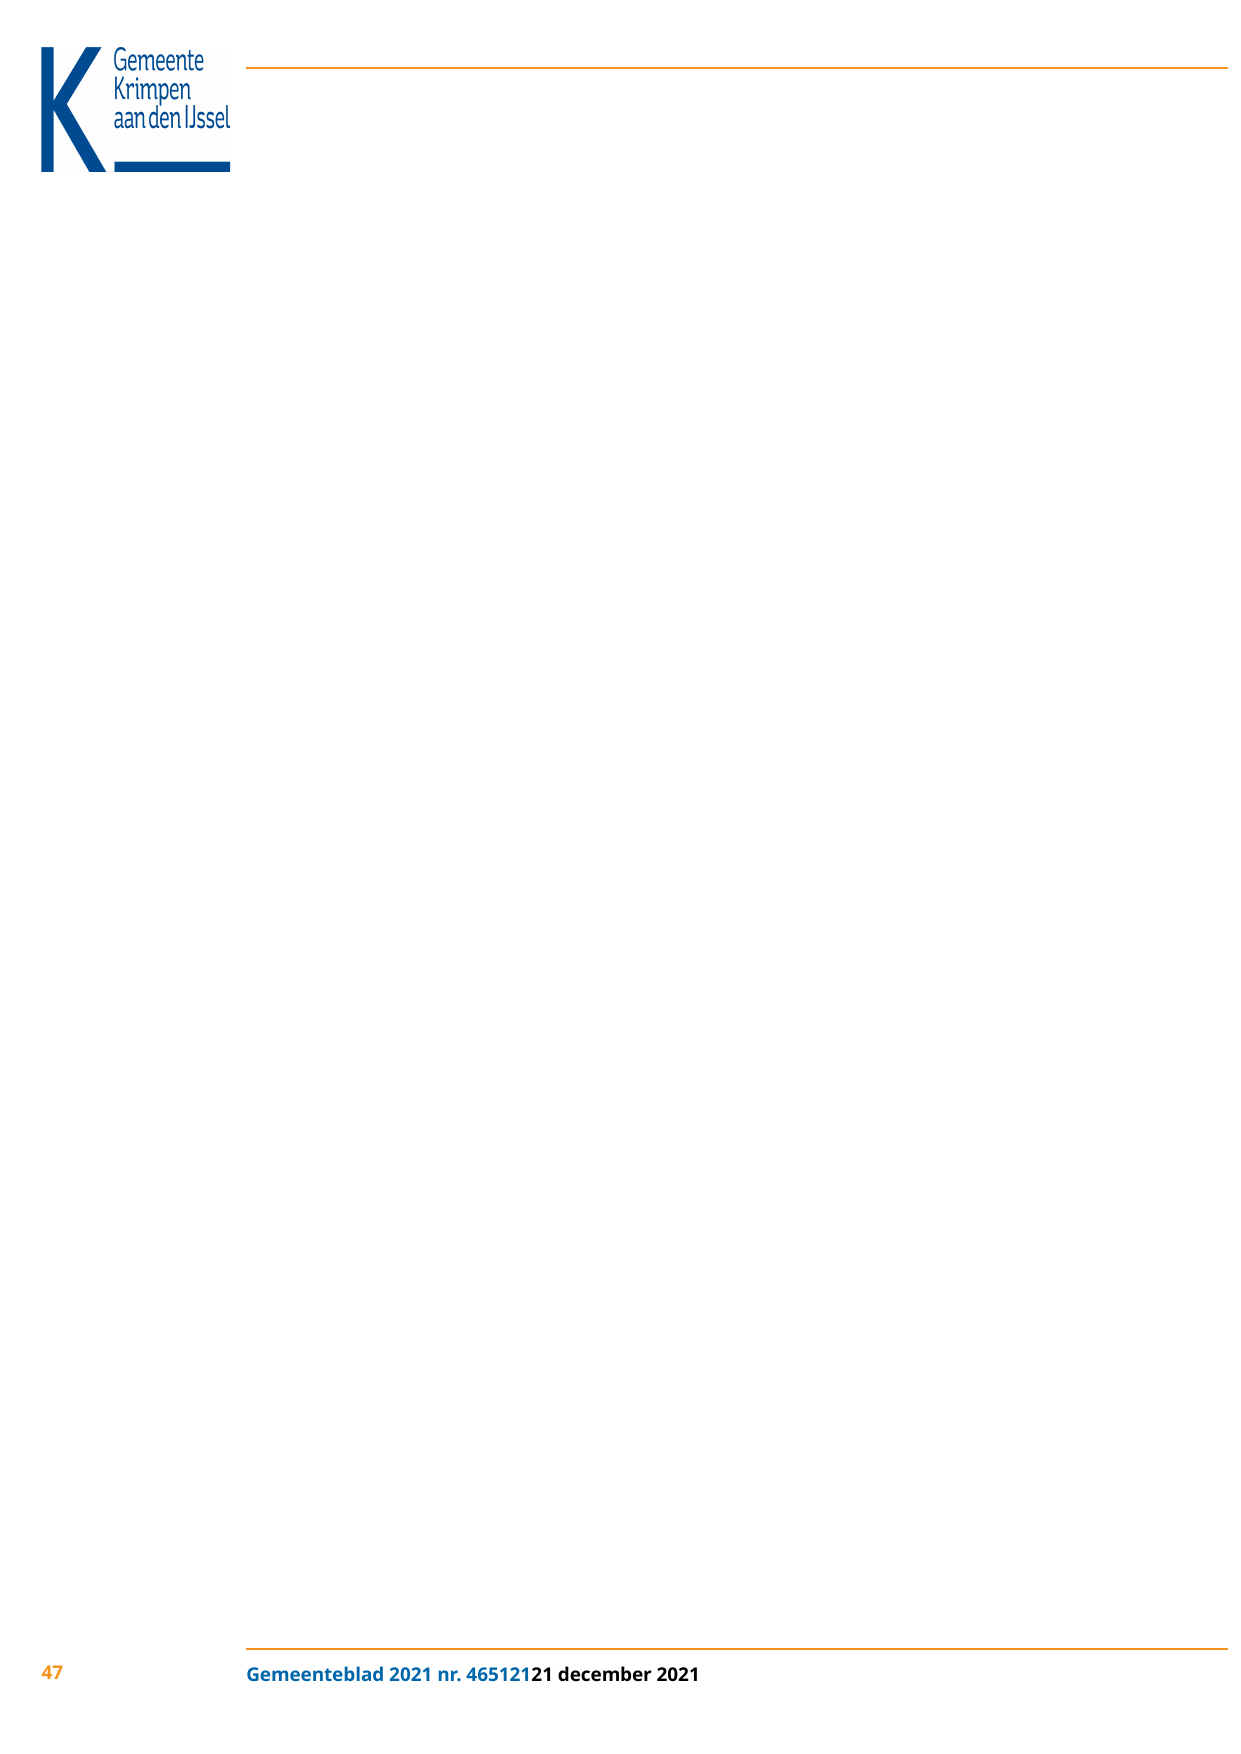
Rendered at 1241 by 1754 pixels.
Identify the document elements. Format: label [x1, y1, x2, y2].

picture [41, 47, 231, 172]
